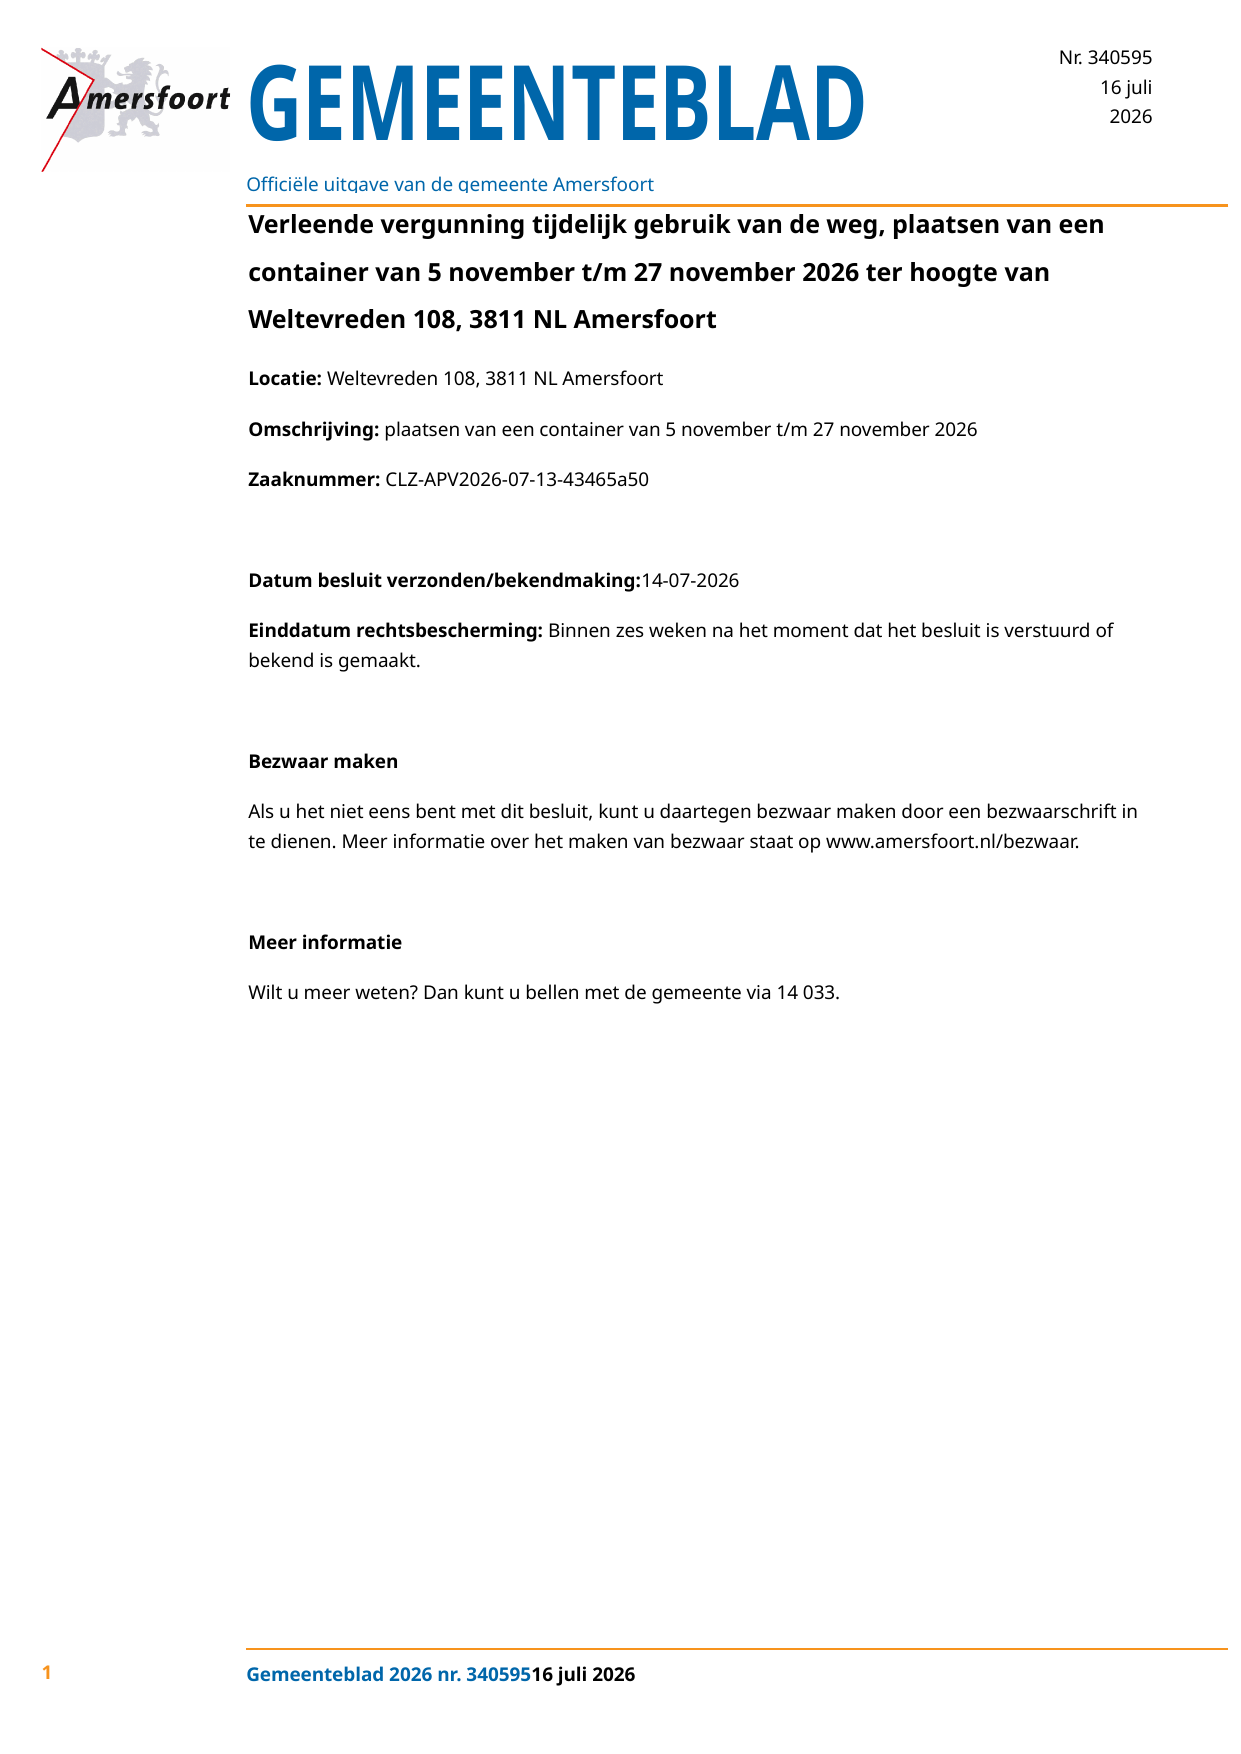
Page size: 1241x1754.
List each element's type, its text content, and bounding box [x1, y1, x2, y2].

text Bezwaar maken [248, 748, 1152, 774]
text Meer informatie [248, 929, 1152, 954]
text Verleende vergunning tijdelijk gebruik van de weg, plaatsen van een container van 5 november t/m 27 november 2026 ter hoogte van Weltevreden 108, 3811 NL Amersfoort [248, 207, 1152, 336]
text Zaaknummer: CLZ-APV2026-07-13-43465a50 [248, 466, 1152, 492]
text Omschrijving: plaatsen van een container van 5 november t/m 27 november 2026 [248, 416, 1152, 442]
text Als u het niet eens bent met dit besluit, kunt u daartegen bezwaar maken door een bezwaarschrift in te dienen. Meer informatie over het maken van bezwaar staat op www.amersfoort.nl/bezwaar. [248, 798, 1152, 854]
text Einddatum rechtsbescherming: Binnen zes weken na het moment dat het besluit is verstuurd of bekend is gemaakt. [248, 618, 1152, 673]
text Locatie: Weltevreden 108, 3811 NL Amersfoort [248, 366, 1152, 391]
text Datum besluit verzonden/bekendmaking:14-07-2026 [248, 567, 1152, 593]
text Wilt u meer weten? Dan kunt u bellen met de gemeente via 14 033. [248, 979, 1152, 1005]
picture [41, 47, 231, 172]
